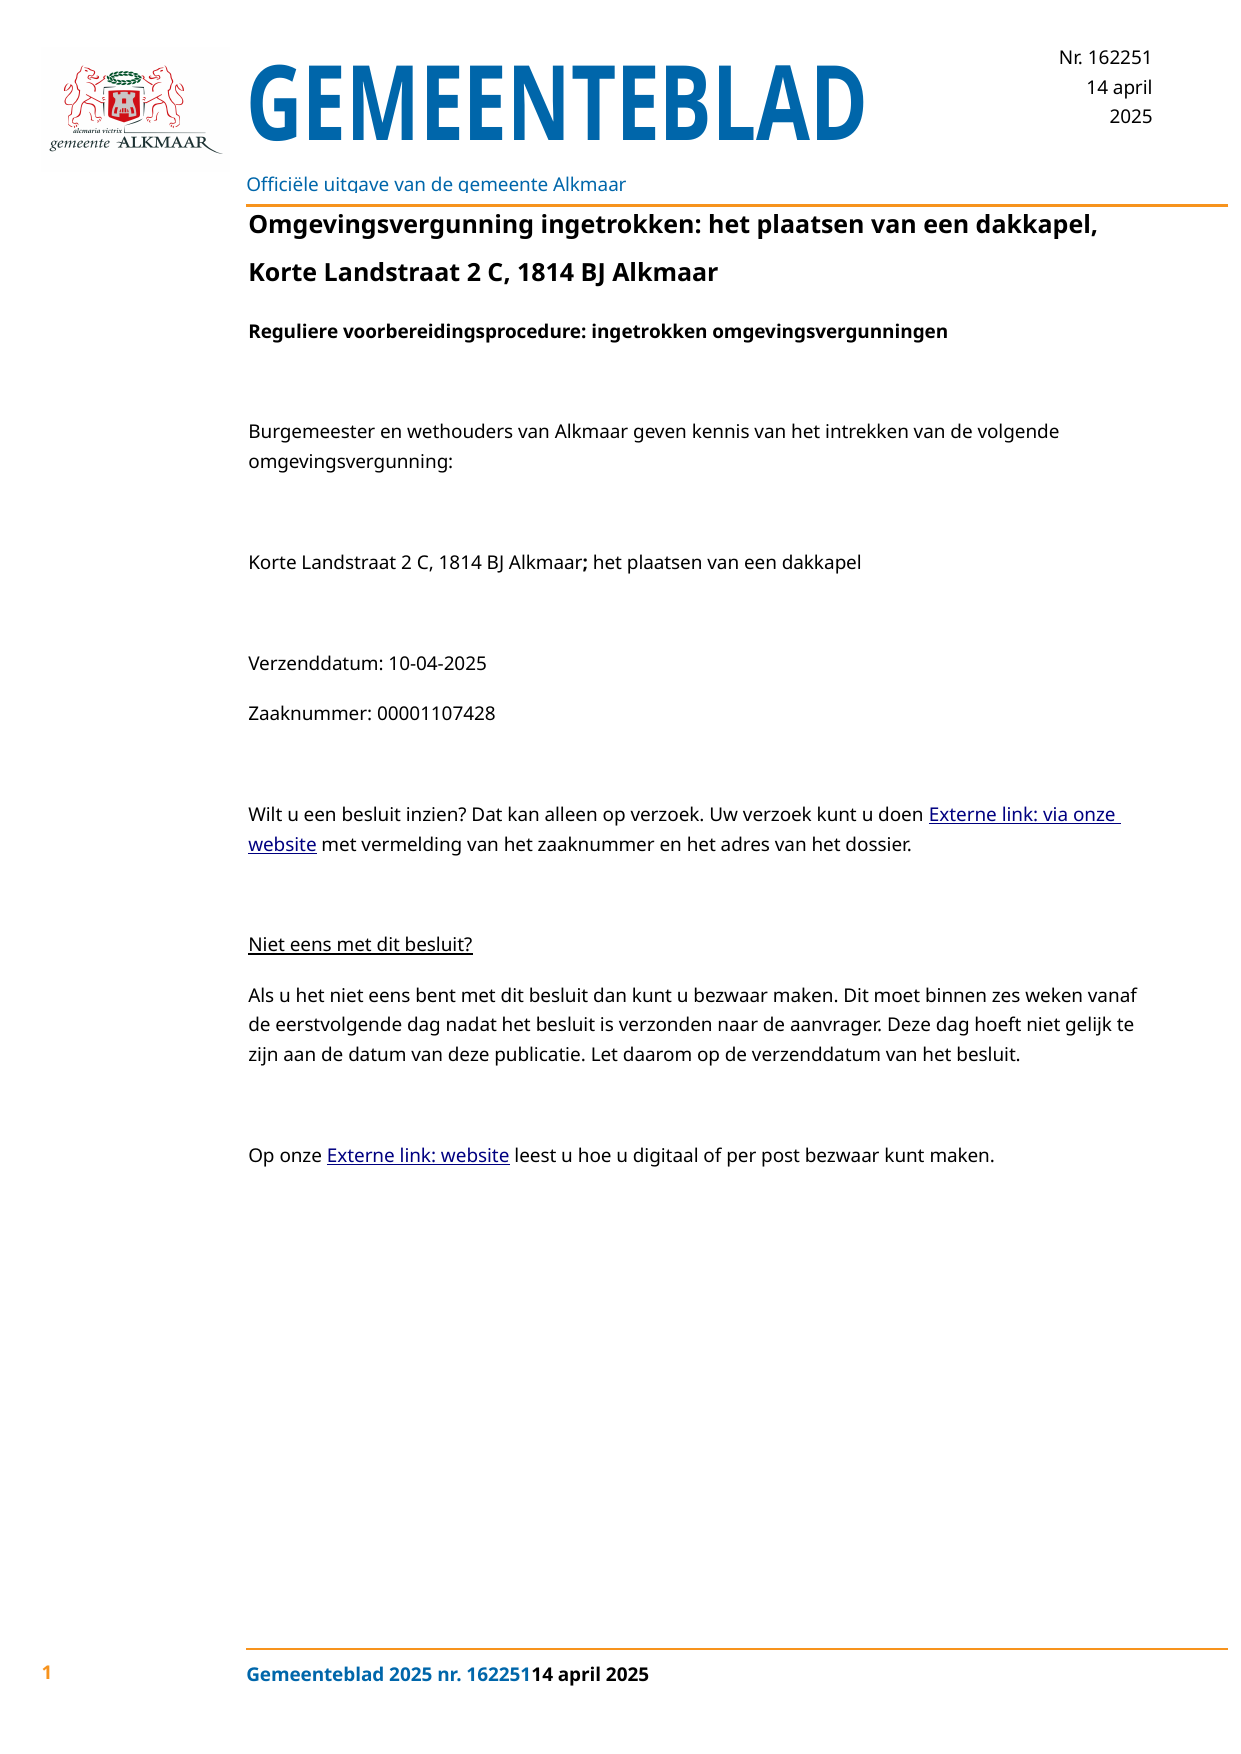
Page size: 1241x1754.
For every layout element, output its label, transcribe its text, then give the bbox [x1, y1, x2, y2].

text Burgemeester en wethouders van Alkmaar geven kennis van het intrekken van de volgende omgevingsvergunning: [248, 419, 1152, 474]
text Op onze Externe link: website leest u hoe u digitaal of per post bezwaar kunt maken. [248, 1142, 1152, 1168]
text Als u het niet eens bent met dit besluit dan kunt u bezwaar maken. Dit moet binnen zes weken vanaf de eerstvolgende dag nadat het besluit is verzonden naar de aanvrager. Deze dag hoeft niet gelijk te zijn aan de datum van deze publicatie. Let daarom op de verzenddatum van het besluit. [248, 982, 1152, 1067]
text Reguliere voorbereidingsprocedure: ingetrokken omgevingsvergunningen [248, 318, 1152, 344]
text Niet eens met dit besluit? [248, 932, 1152, 957]
text Zaaknummer: 00001107428 [248, 700, 1152, 726]
text Verzenddatum: 10-04-2025 [248, 650, 1152, 676]
picture [41, 47, 231, 172]
text Korte Landstraat 2 C, 1814 BJ Alkmaar; het plaatsen van een dakkapel [248, 549, 1152, 575]
text Wilt u een besluit inzien? Dat kan alleen op verzoek. Uw verzoek kunt u doen Externe link: via onze website met vermelding van het zaaknummer en het adres van het dossier. [248, 801, 1152, 857]
text Omgevingsvergunning ingetrokken: het plaatsen van een dakkapel, Korte Landstraat 2 C, 1814 BJ Alkmaar [248, 207, 1152, 288]
